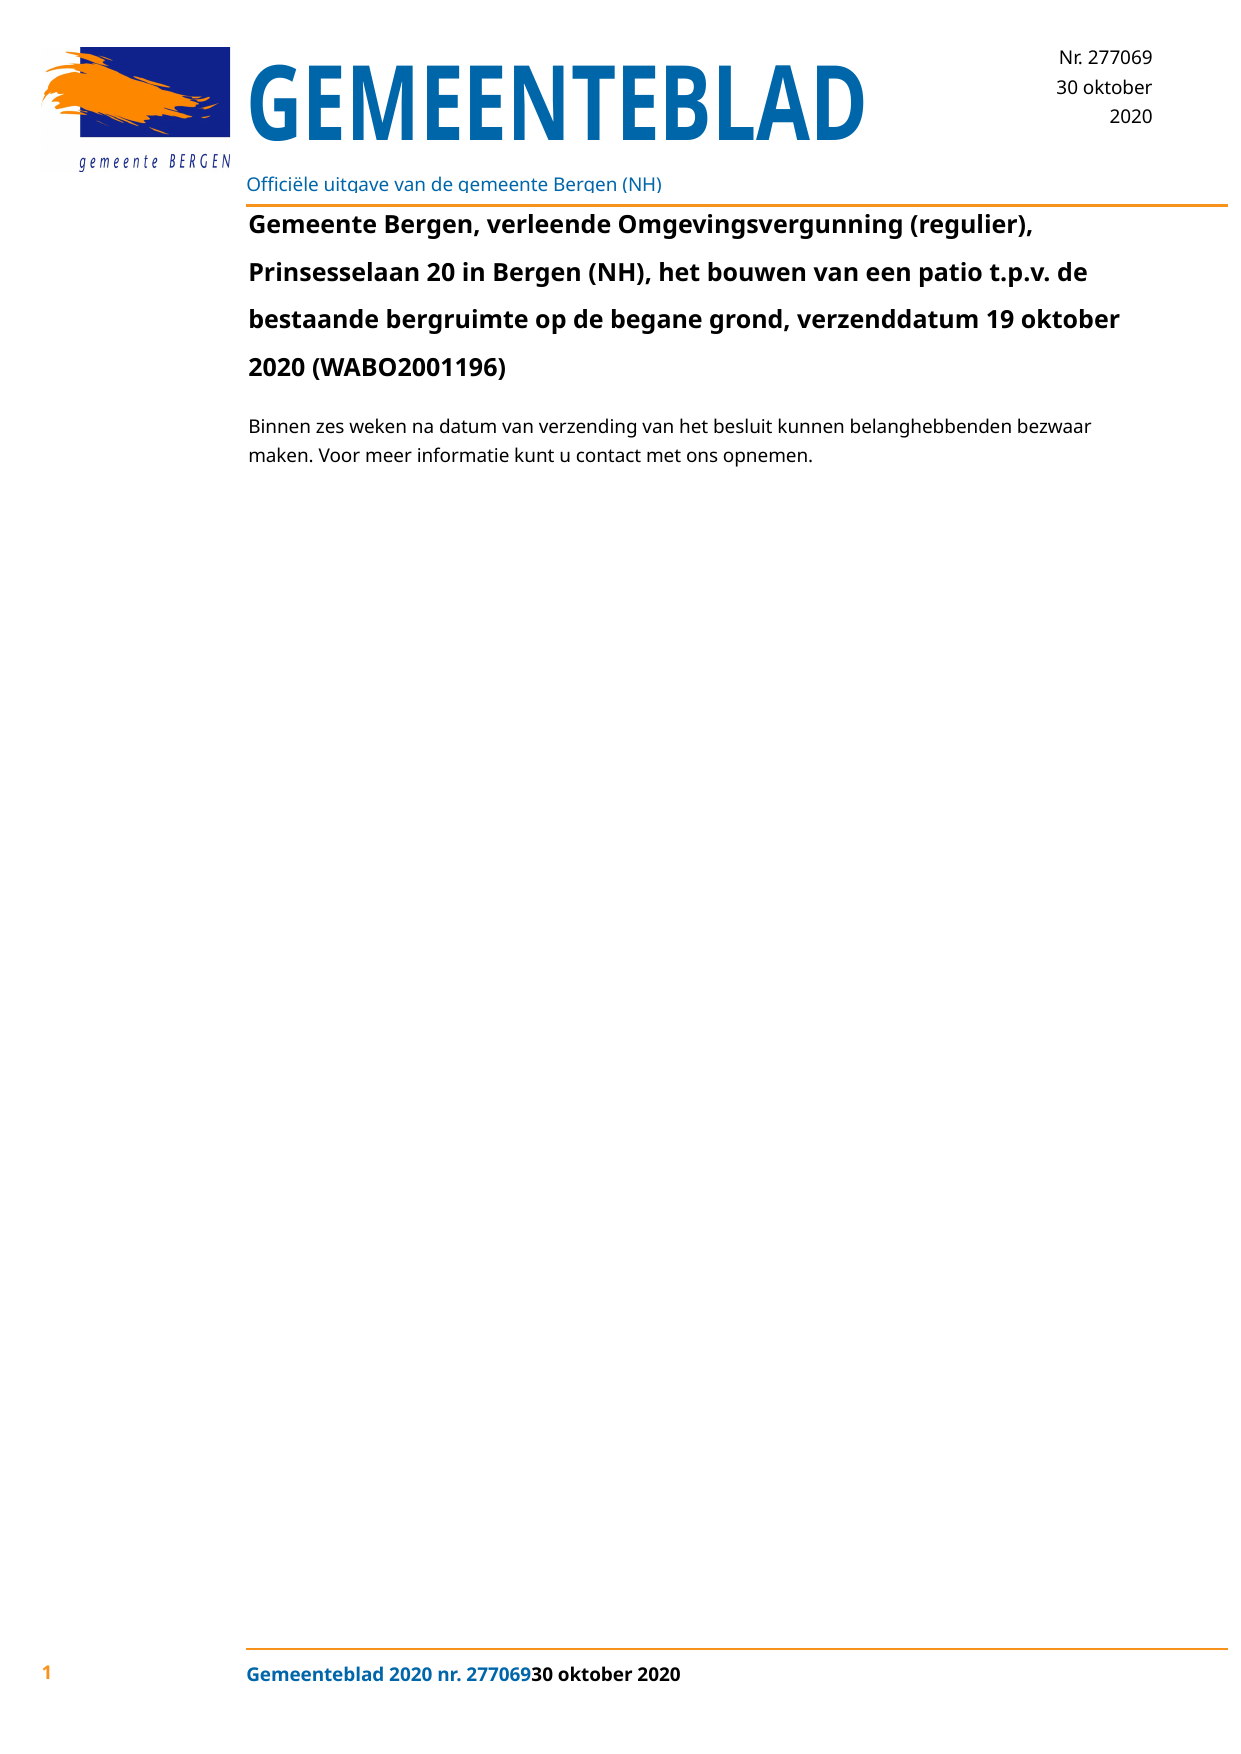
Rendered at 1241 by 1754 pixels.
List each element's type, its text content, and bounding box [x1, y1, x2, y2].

picture [41, 47, 231, 172]
text Binnen zes weken na datum van verzending van het besluit kunnen belanghebbenden bezwaar maken. Voor meer informatie kunt u contact met ons opnemen. [248, 413, 1152, 468]
text Gemeente Bergen, verleende Omgevingsvergunning (regulier), Prinsesselaan 20 in Bergen (NH), het bouwen van een patio t.p.v. de bestaande bergruimte op de begane grond, verzenddatum 19 oktober 2020 (WABO2001196) [248, 207, 1152, 384]
